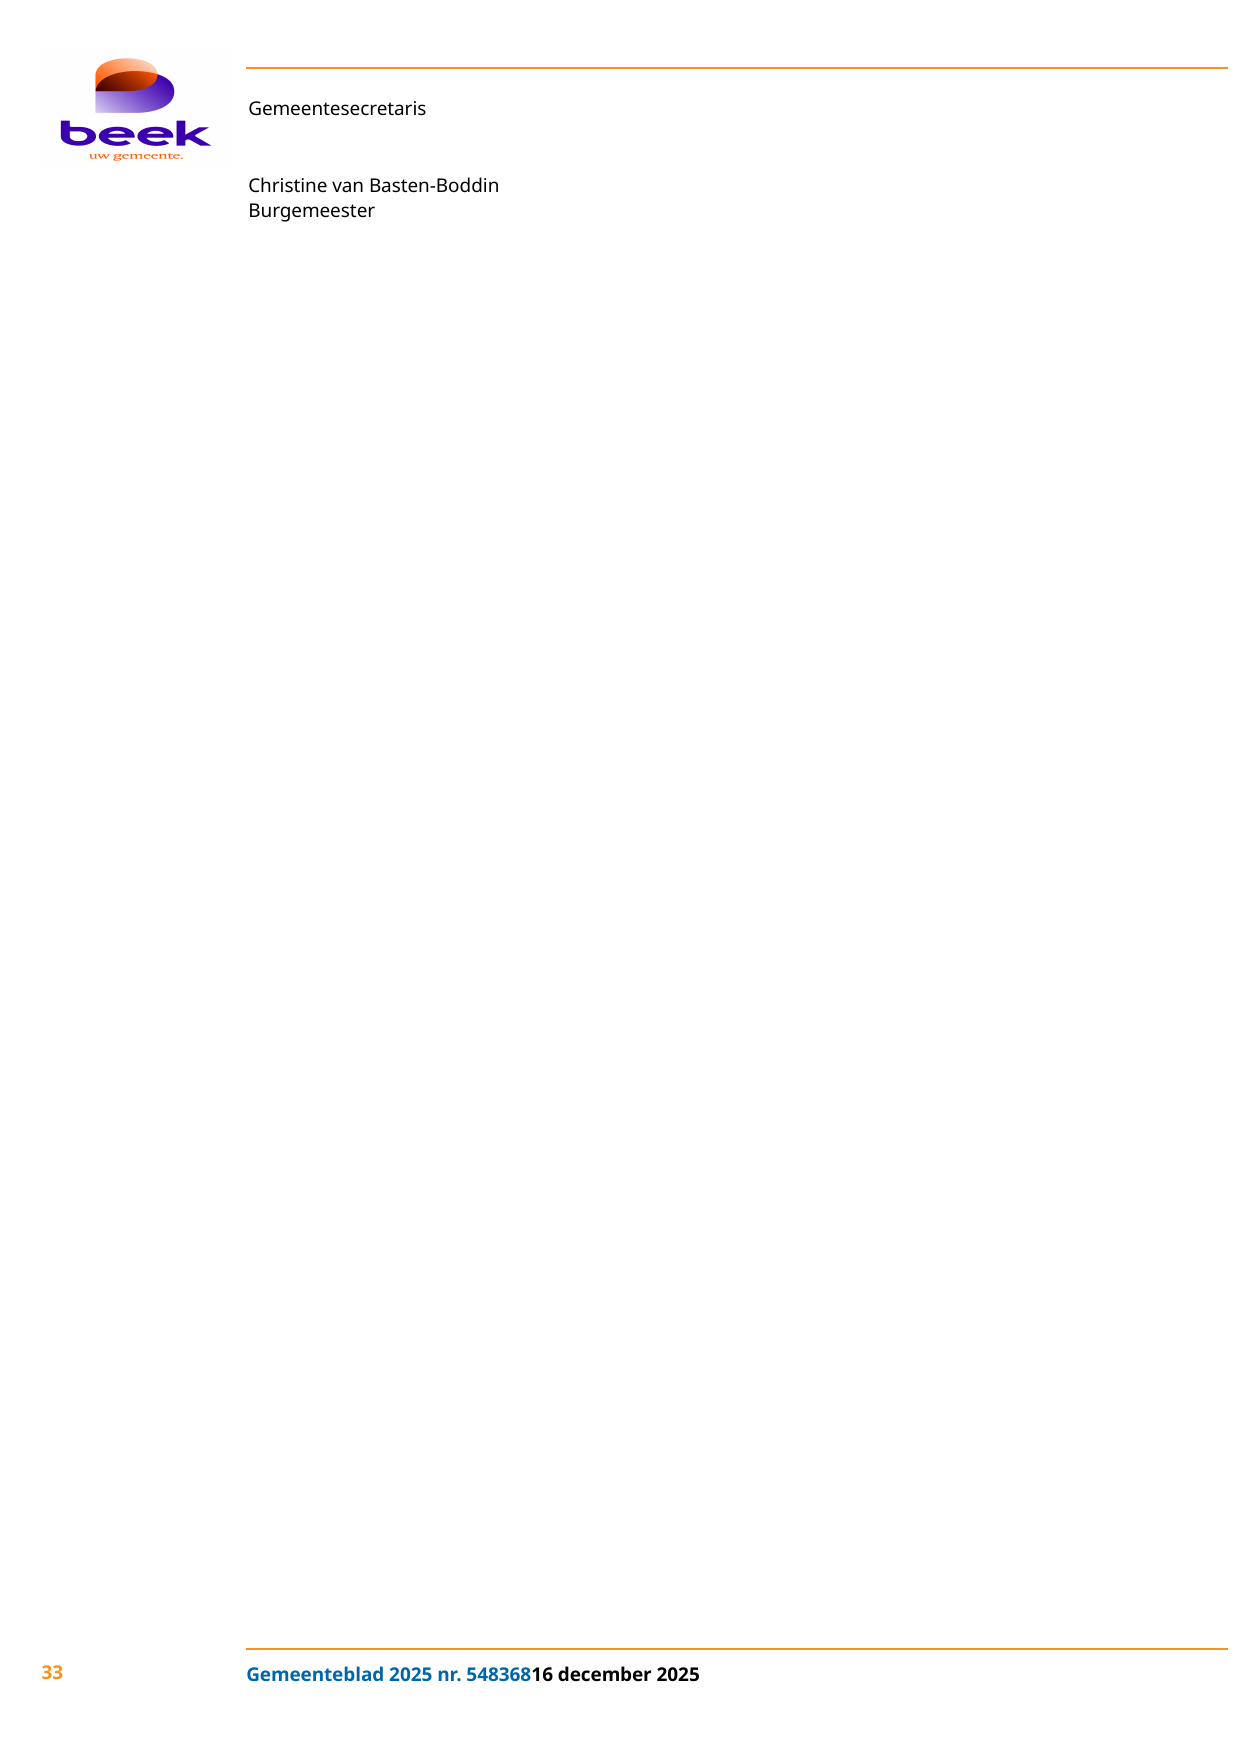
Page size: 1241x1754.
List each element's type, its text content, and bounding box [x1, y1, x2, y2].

text Burgemeester [248, 198, 1152, 223]
text Christine van Basten-Boddin [248, 172, 1152, 198]
picture [41, 47, 231, 172]
text Gemeentesecretaris [248, 95, 1152, 121]
